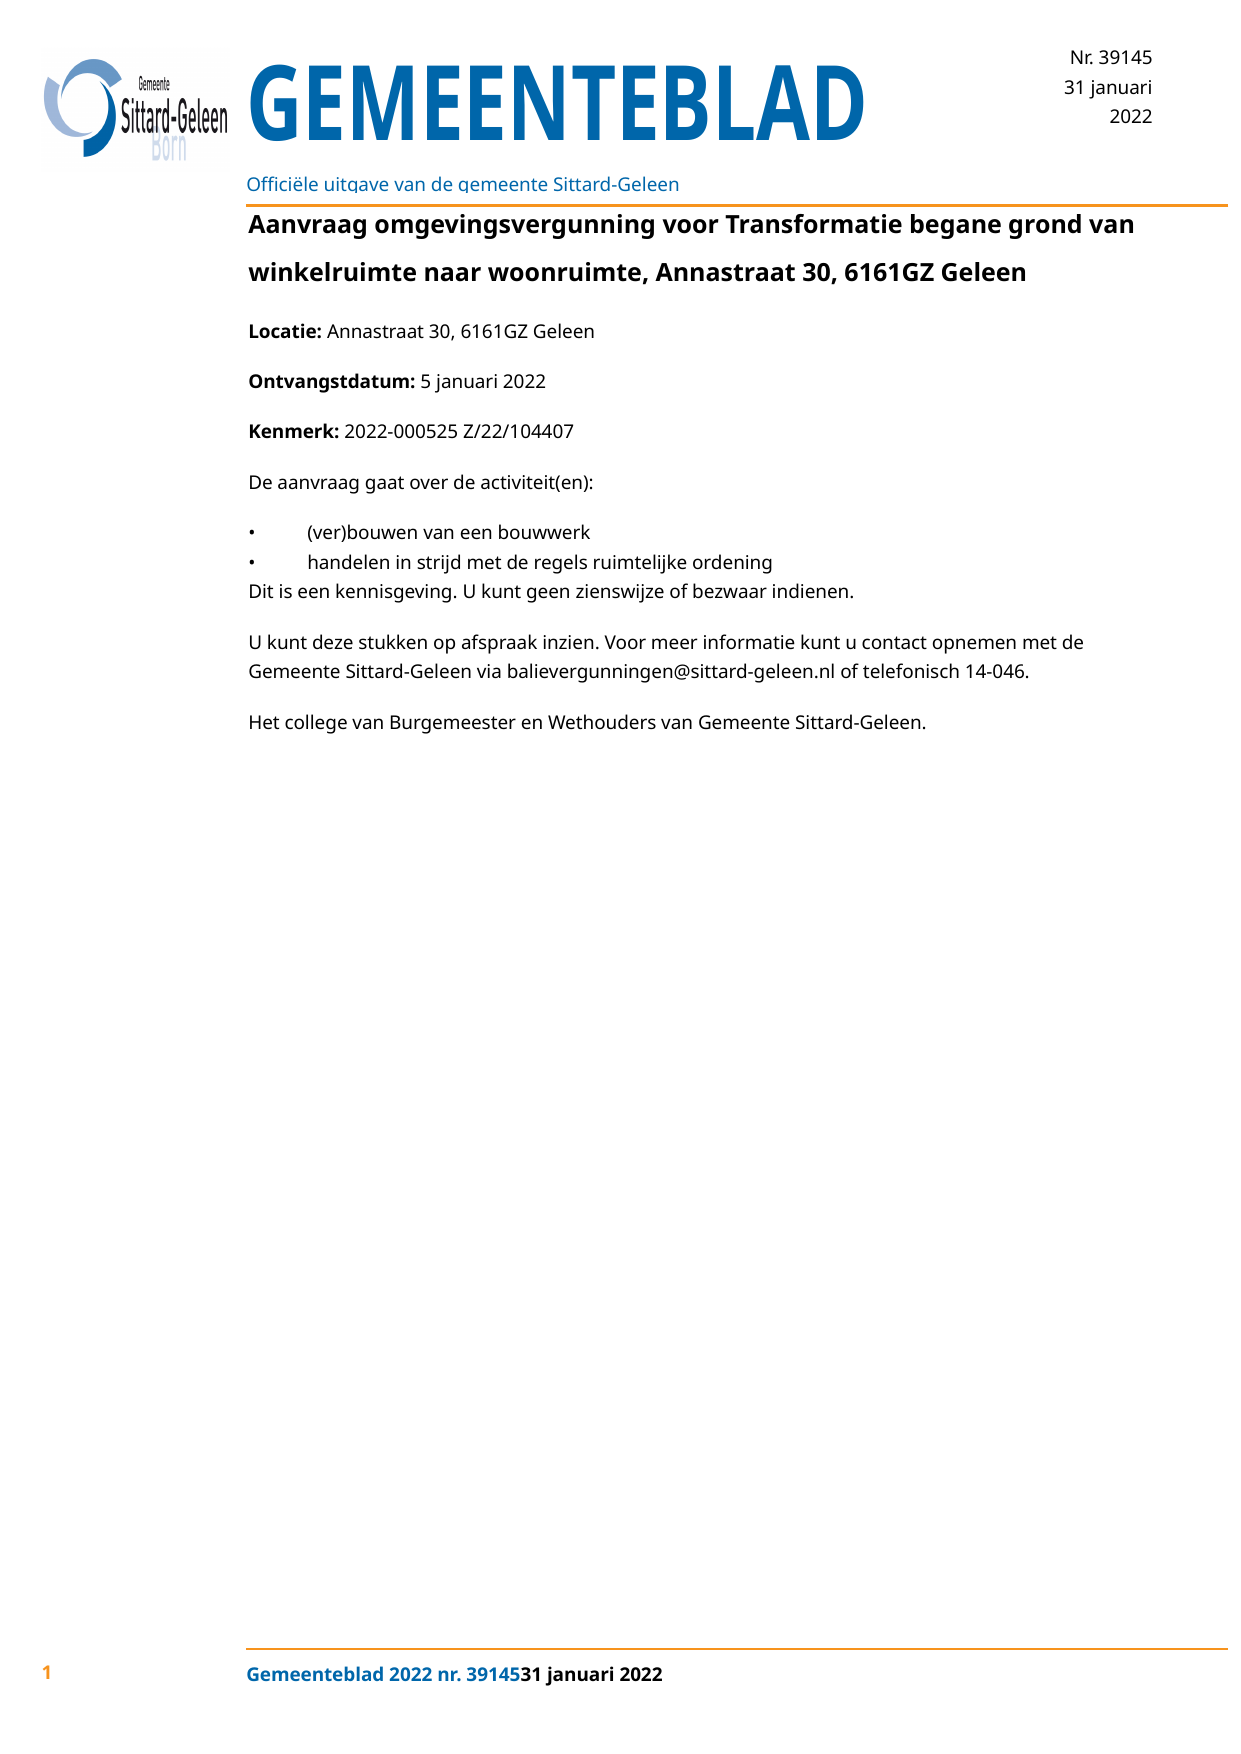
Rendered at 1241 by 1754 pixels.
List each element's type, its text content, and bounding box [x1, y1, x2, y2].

text U kunt deze stukken op afspraak inzien. Voor meer informatie kunt u contact opnemen met de Gemeente Sittard-Geleen via balievergunningen@sittard-geleen.nl of telefonisch 14-046. [248, 629, 1152, 684]
list handelen in strijd met de regels ruimtelijke ordening [248, 549, 1152, 575]
text Locatie: Annastraat 30, 6161GZ Geleen [248, 318, 1152, 344]
text Aanvraag omgevingsvergunning voor Transformatie begane grond van winkelruimte naar woonruimte, Annastraat 30, 6161GZ Geleen [248, 207, 1152, 288]
text Dit is een kennisgeving. U kunt geen zienswijze of bezwaar indienen. [248, 579, 1152, 604]
picture [41, 47, 231, 172]
text De aanvraag gaat over de activiteit(en): [248, 469, 1152, 495]
list (ver)bouwen van een bouwwerk [248, 519, 1152, 545]
text Ontvangstdatum: 5 januari 2022 [248, 368, 1152, 394]
text Kenmerk: 2022-000525 Z/22/104407 [248, 419, 1152, 444]
text Het college van Burgemeester en Wethouders van Gemeente Sittard-Geleen. [248, 709, 1152, 735]
